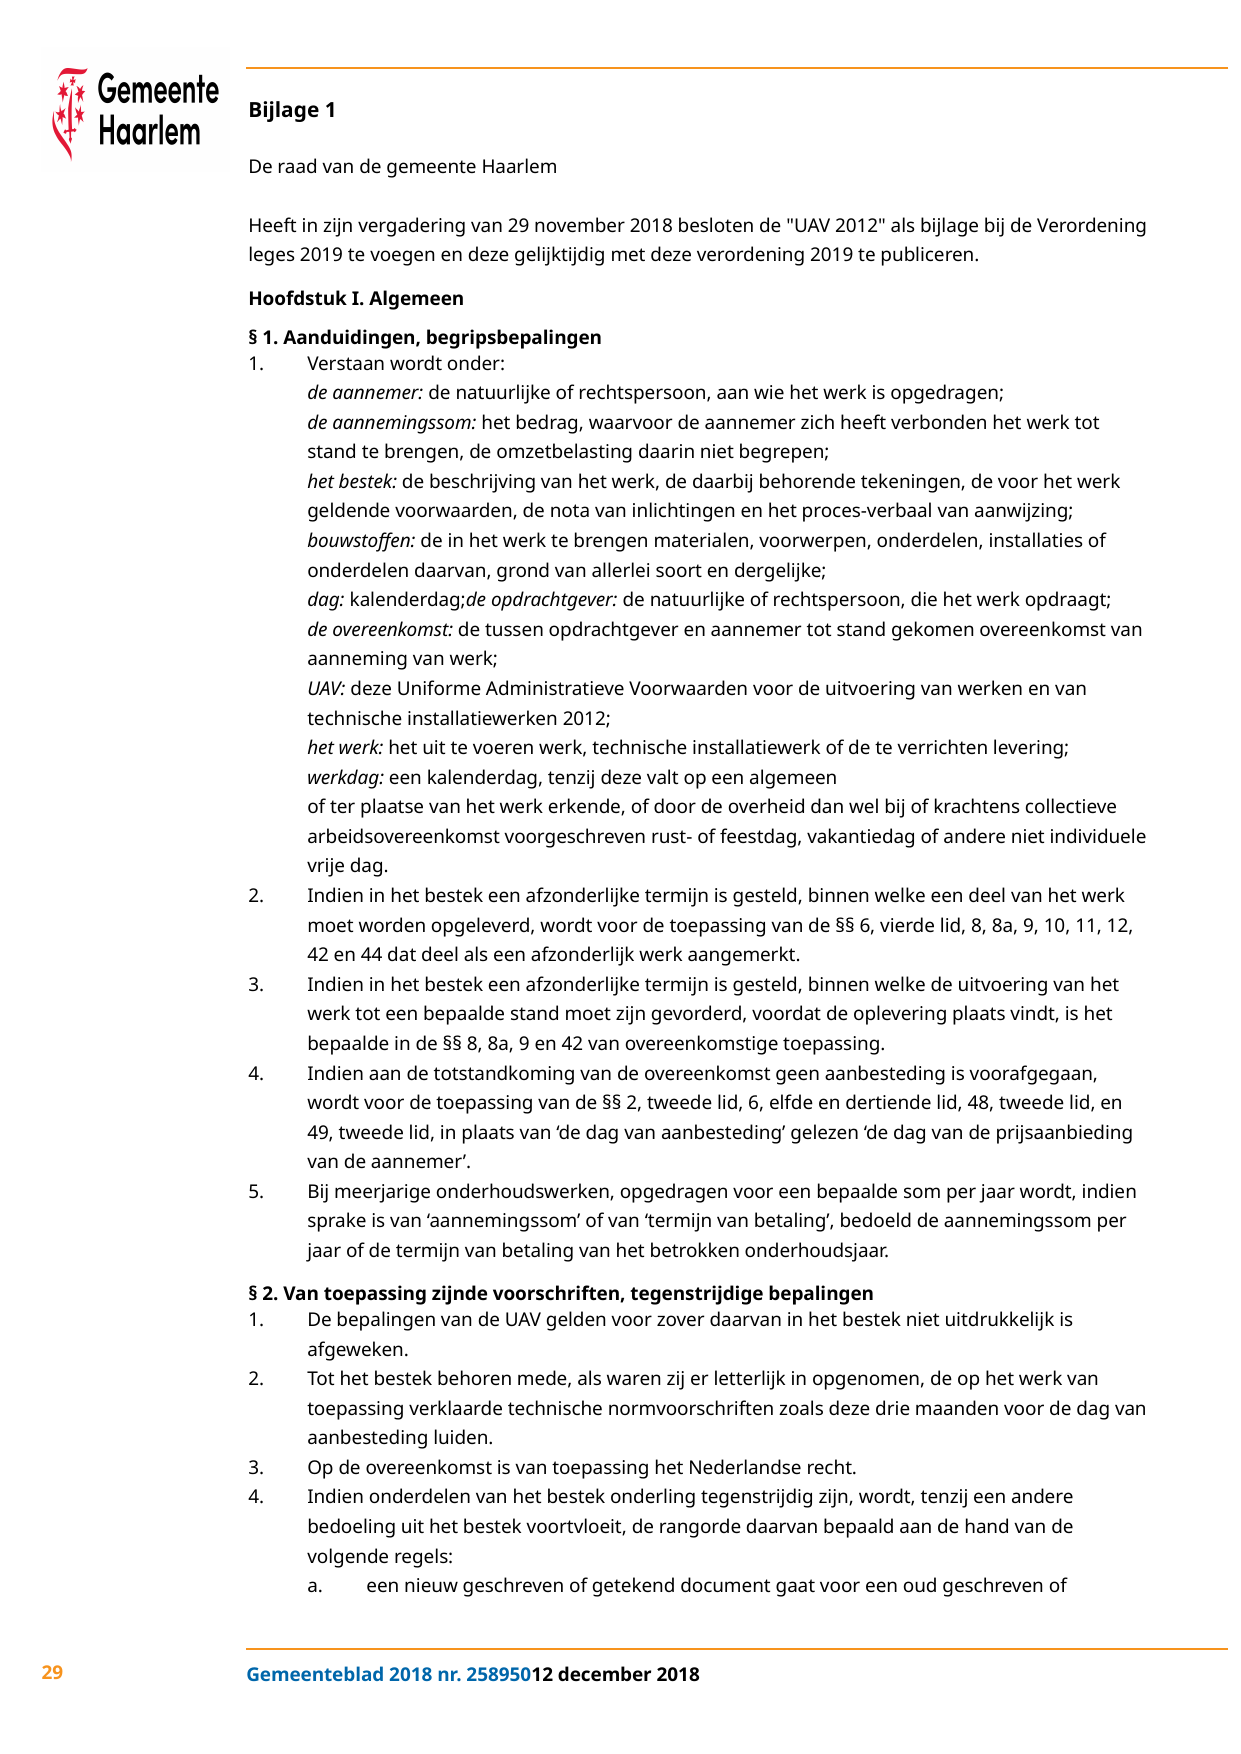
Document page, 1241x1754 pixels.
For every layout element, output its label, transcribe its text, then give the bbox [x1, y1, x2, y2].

list een nieuw geschreven of getekend document gaat voor een oud geschreven of [307, 1572, 1152, 1598]
list Indien in het bestek een afzonderlijke termijn is gesteld, binnen welke de uitvoering van het werk tot een bepaalde stand moet zijn gevorderd, voordat de oplevering plaats vindt, is het bepaalde in de §§ 8, 8a, 9 en 42 van overeenkomstige toepassing. [248, 971, 1152, 1056]
text Bijlage 1 [248, 95, 1152, 123]
text Heeft in zijn vergadering van 29 november 2018 besloten de "UAV 2012" als bijlage bij de Verordening leges 2019 te voegen en deze gelijktijdig met deze verordening 2019 te publiceren. [248, 212, 1152, 267]
list bouwstoffen: de in het werk te brengen materialen, voorwerpen, onderdelen, installaties of onderdelen daarvan, grond van allerlei soort en dergelijke; [248, 527, 1152, 583]
list Indien onderdelen van het bestek onderling tegenstrijdig zijn, wordt, tenzij een andere bedoeling uit het bestek voortvloeit, de rangorde daarvan bepaald aan de hand van de volgende regels: [248, 1484, 1152, 1568]
text Hoofdstuk I. Algemeen [248, 285, 1152, 311]
text § 1. Aanduidingen, begripsbepalingen [248, 324, 1152, 350]
text De raad van de gemeente Haarlem [248, 153, 1152, 179]
list Bij meerjarige onderhoudswerken, opgedragen voor een bepaalde som per jaar wordt, indien sprake is van ‘aannemingssom’ of van ‘termijn van betaling’, bedoeld de aannemingssom per jaar of de termijn van betaling van het betrokken onderhoudsjaar. [248, 1178, 1152, 1263]
list Tot het bestek behoren mede, als waren zij er letterlijk in opgenomen, de op het werk van toepassing verklaarde technische normvoorschriften zoals deze drie maanden voor de dag van aanbesteding luiden. [248, 1365, 1152, 1450]
picture [41, 47, 231, 172]
list Indien aan de totstandkoming van de overeenkomst geen aanbesteding is voorafgegaan, wordt voor de toepassing van de §§ 2, tweede lid, 6, elfde en dertiende lid, 48, tweede lid, en 49, tweede lid, in plaats van ‘de dag van aanbesteding’ gelezen ‘de dag van de prijsaanbieding van de aannemer’. [248, 1060, 1152, 1174]
list het bestek: de beschrijving van het werk, de daarbij behorende tekeningen, de voor het werk geldende voorwaarden, de nota van inlichtingen en het proces-verbaal van aanwijzing; [248, 468, 1152, 523]
list UAV: deze Uniforme Administratieve Voorwaarden voor de uitvoering van werken en van technische installatiewerken 2012; [248, 675, 1152, 731]
list dag: kalenderdag;de opdrachtgever: de natuurlijke of rechtspersoon, die het werk opdraagt; [248, 586, 1152, 612]
list werkdag: een kalenderdag, tenzij deze valt op een algemeen [248, 764, 1152, 790]
list De bepalingen van de UAV gelden voor zover daarvan in het bestek niet uitdrukkelijk is afgeweken. [248, 1306, 1152, 1361]
list de overeenkomst: de tussen opdrachtgever en aannemer tot stand gekomen overeenkomst van aanneming van werk; [248, 616, 1152, 671]
list of ter plaatse van het werk erkende, of door de overheid dan wel bij of krachtens collectieve arbeidsovereenkomst voorgeschreven rust- of feestdag, vakantiedag of andere niet individuele vrije dag. [248, 793, 1152, 878]
list de aannemer: de natuurlijke of rechtspersoon, aan wie het werk is opgedragen; [248, 379, 1152, 405]
list Indien in het bestek een afzonderlijke termijn is gesteld, binnen welke een deel van het werk moet worden opgeleverd, wordt voor de toepassing van de §§ 6, vierde lid, 8, 8a, 9, 10, 11, 12, 42 en 44 dat deel als een afzonderlijk werk aangemerkt. [248, 882, 1152, 967]
text § 2. Van toepassing zijnde voorschriften, tegenstrijdige bepalingen [248, 1280, 1152, 1306]
list het werk: het uit te voeren werk, technische installatiewerk of de te verrichten levering; [248, 734, 1152, 760]
list Verstaan wordt onder: [248, 350, 1152, 376]
list Op de overeenkomst is van toepassing het Nederlandse recht. [248, 1454, 1152, 1480]
list de aannemingssom: het bedrag, waarvoor de aannemer zich heeft verbonden het werk tot stand te brengen, de omzetbelasting daarin niet begrepen; [248, 409, 1152, 464]
